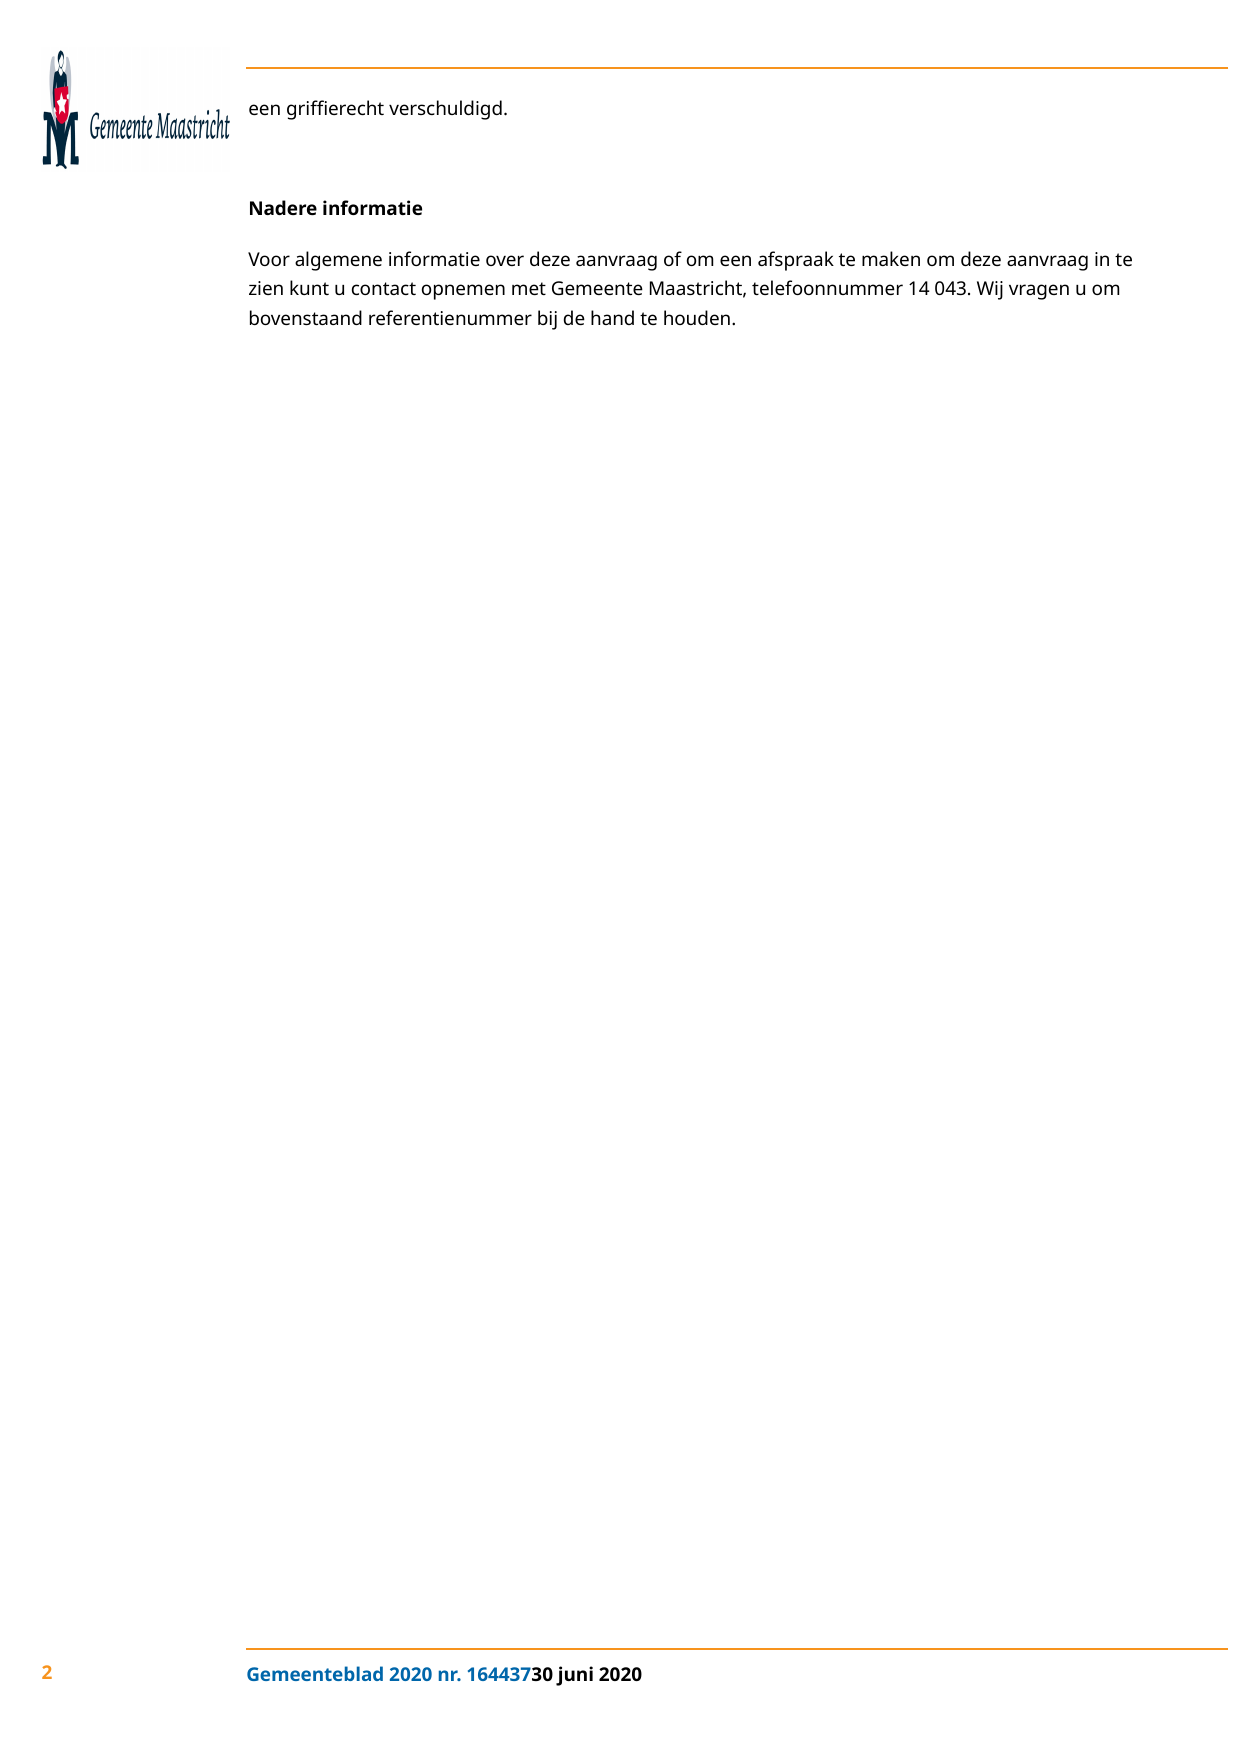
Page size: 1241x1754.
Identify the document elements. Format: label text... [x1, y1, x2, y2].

text Voor algemene informatie over deze aanvraag of om een afspraak te maken om deze aanvraag in te zien kunt u contact opnemen met Gemeente Maastricht, telefoonnummer 14 043. Wij vragen u om bovenstaand referentienummer bij de hand te houden. [248, 246, 1152, 331]
text een griffierecht verschuldigd. [248, 95, 1152, 121]
picture [41, 47, 231, 172]
text Nadere informatie [248, 196, 1152, 221]
